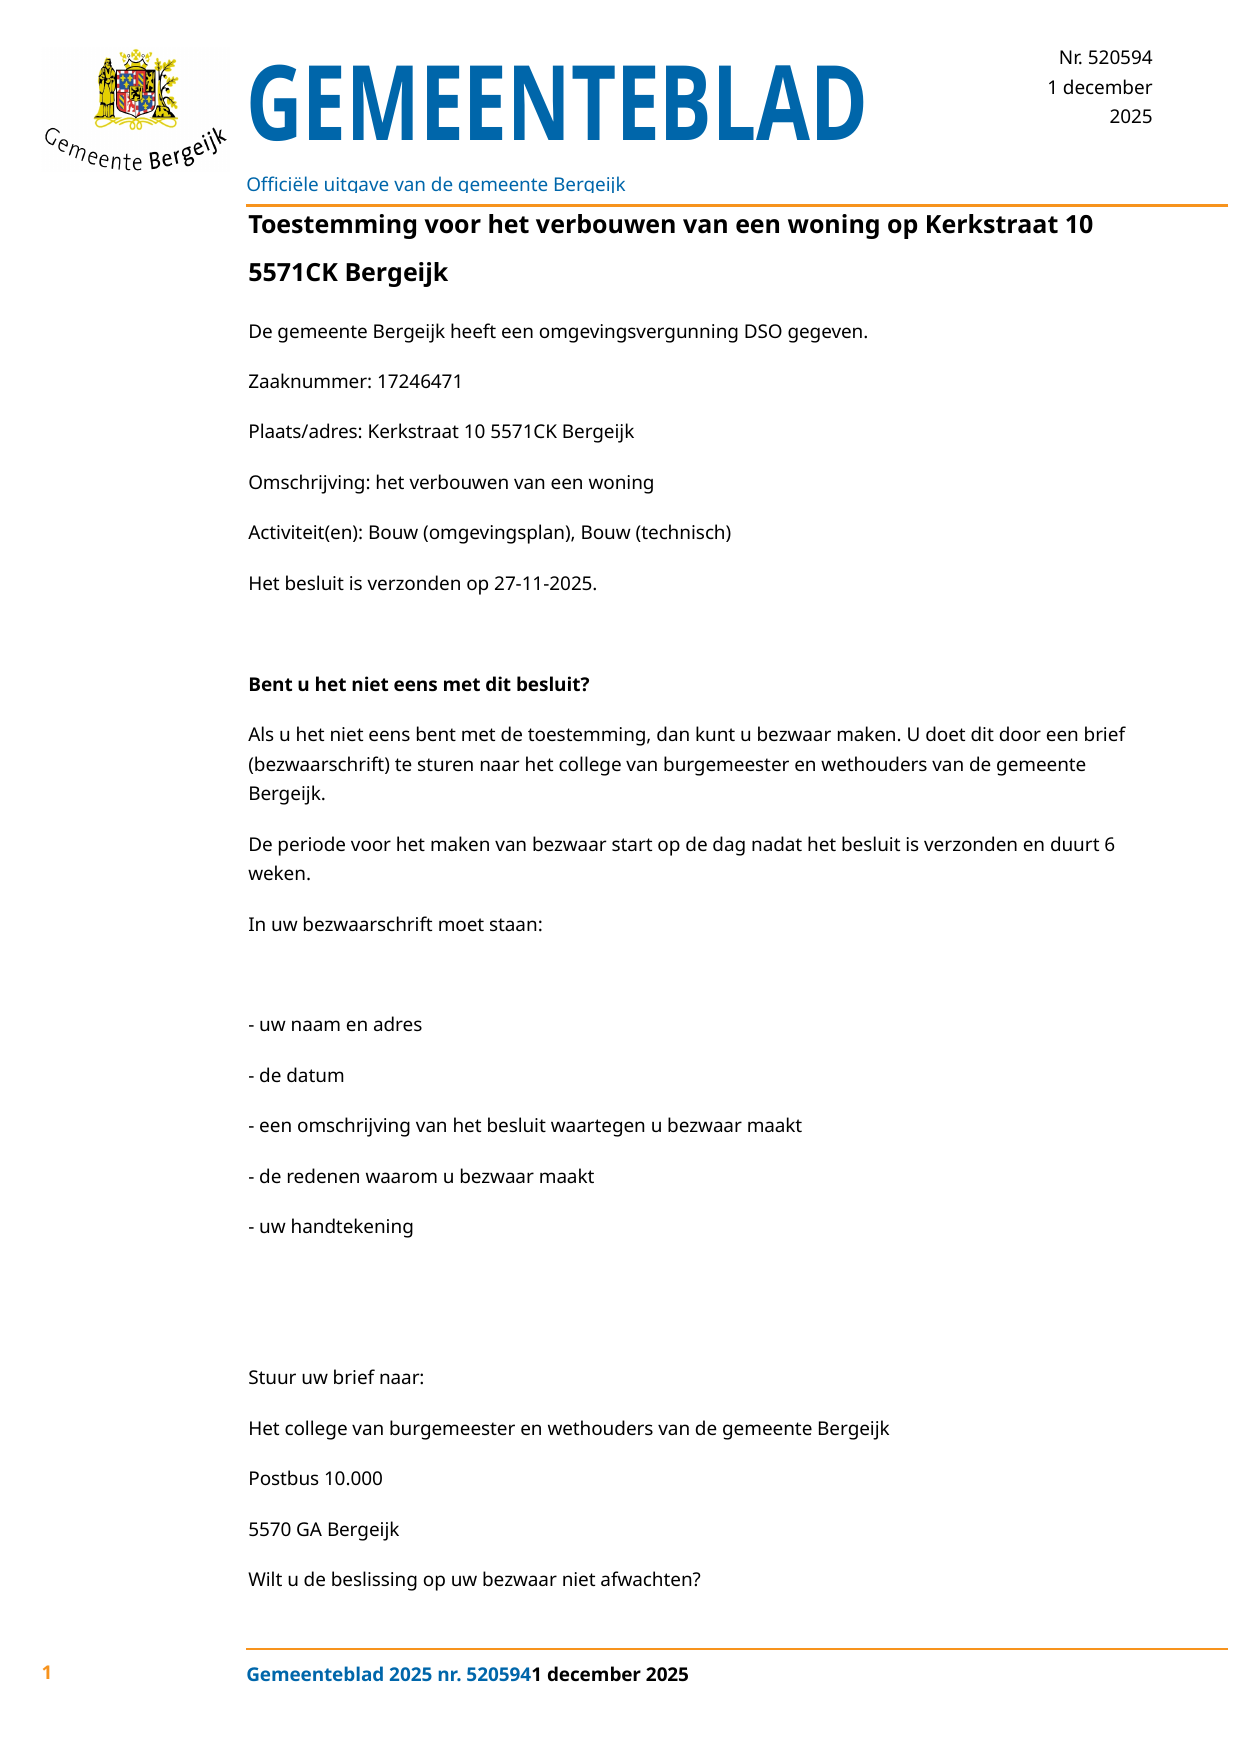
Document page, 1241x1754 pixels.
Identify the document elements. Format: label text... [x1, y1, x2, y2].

text Zaaknummer: 17246471 [248, 368, 1152, 394]
text 5570 GA Bergeijk [248, 1516, 1152, 1542]
text De periode voor het maken van bezwaar start op de dag nadat het besluit is verzonden en duurt 6 weken. [248, 831, 1152, 886]
text - de redenen waarom u bezwaar maakt [248, 1163, 1152, 1189]
text - uw naam en adres [248, 1012, 1152, 1037]
text Plaats/adres: Kerkstraat 10 5571CK Bergeijk [248, 419, 1152, 444]
text Wilt u de beslissing op uw bezwaar niet afwachten? [248, 1566, 1152, 1592]
text Als u het niet eens bent met de toestemming, dan kunt u bezwaar maken. U doet dit door een brief (bezwaarschrift) te sturen naar het college van burgemeester en wethouders van de gemeente Bergeijk. [248, 721, 1152, 806]
text In uw bezwaarschrift moet staan: [248, 911, 1152, 937]
text Het college van burgemeester en wethouders van de gemeente Bergeijk [248, 1415, 1152, 1441]
text Stuur uw brief naar: [248, 1364, 1152, 1390]
text Omschrijving: het verbouwen van een woning [248, 469, 1152, 495]
text Postbus 10.000 [248, 1465, 1152, 1491]
text - een omschrijving van het besluit waartegen u bezwaar maakt [248, 1112, 1152, 1138]
text Het besluit is verzonden op 27-11-2025. [248, 570, 1152, 596]
text Activiteit(en): Bouw (omgevingsplan), Bouw (technisch) [248, 519, 1152, 545]
text De gemeente Bergeijk heeft een omgevingsvergunning DSO gegeven. [248, 318, 1152, 344]
picture [41, 47, 231, 172]
text - de datum [248, 1062, 1152, 1088]
text Toestemming voor het verbouwen van een woning op Kerkstraat 10 5571CK Bergeijk [248, 207, 1152, 288]
text Bent u het niet eens met dit besluit? [248, 671, 1152, 697]
text - uw handtekening [248, 1213, 1152, 1239]
